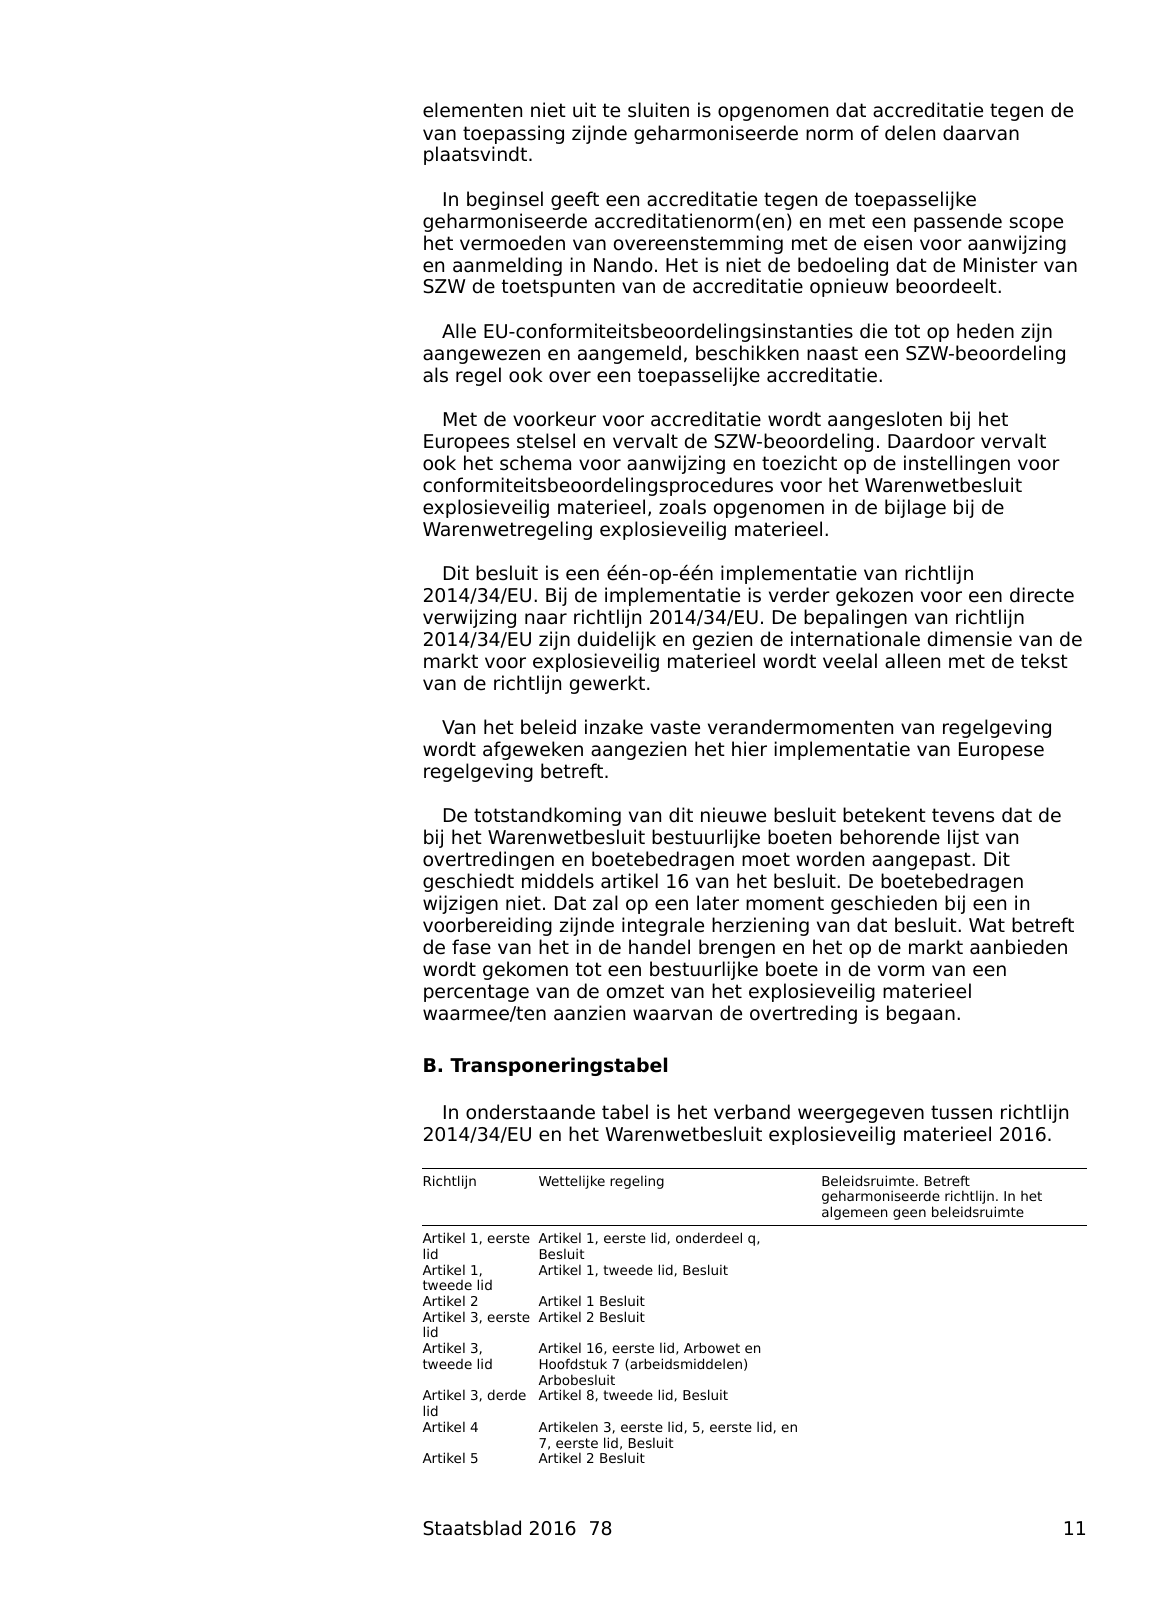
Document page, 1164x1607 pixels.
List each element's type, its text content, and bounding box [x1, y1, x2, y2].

table_cell [815, 1310, 1087, 1341]
table_cell Artikel 1, tweede lid, Besluit [533, 1263, 815, 1294]
table_cell Artikel 3, eerste lid [422, 1310, 532, 1341]
table_header Richtlijn [422, 1169, 532, 1225]
table_cell Artikel 4 [422, 1420, 532, 1451]
text elementen niet uit te sluiten is opgenomen dat accreditatie tegen de van toepassing zijnde geharmoniseerde norm of delen daarvan plaatsvindt. [422, 100, 1087, 166]
table_cell Artikel 5 [422, 1451, 532, 1467]
text De totstandkoming van dit nieuwe besluit betekent tevens dat de bij het Warenwetbesluit bestuurlijke boeten behorende lijst van overtredingen en boetebedragen moet worden aangepast. Dit geschiedt middels artikel 16 van het besluit. De boetebedragen wijzigen niet. Dat zal op een later moment geschieden bij een in voorbereiding zijnde integrale herziening van dat besluit. Wat betreft de fase van het in de handel brengen en het op de markt aanbieden wordt gekomen tot een bestuurlijke boete in de vorm van een percentage van de omzet van het explosieveilig materieel waarmee/ten aanzien waarvan de overtreding is begaan. [422, 805, 1087, 1025]
text Dit besluit is een één-op-één implementatie van richtlijn 2014/34/EU. Bij de implementatie is verder gekozen voor een directe verwijzing naar richtlijn 2014/34/EU. De bepalingen van richtlijn 2014/34/EU zijn duidelijk en gezien de internationale dimensie van de markt voor explosieveilig materieel wordt veelal alleen met de tekst van de richtlijn gewerkt. [422, 563, 1087, 695]
table_cell Artikel 1, tweede lid [422, 1263, 532, 1294]
table_cell Artikel 3, derde lid [422, 1388, 532, 1420]
table_cell Artikel 1, eerste lid, onderdeel q, Besluit [533, 1226, 815, 1262]
table_cell Artikel 2 [422, 1294, 532, 1309]
table_cell [815, 1226, 1087, 1262]
table_cell [815, 1294, 1087, 1309]
table_cell [815, 1420, 1087, 1451]
table_cell Artikel 16, eerste lid, Arbowet en Hoofdstuk 7 (arbeidsmiddelen) Arbobesluit [533, 1341, 815, 1388]
subtitle B. Transponeringstabel [422, 1055, 1087, 1077]
text In beginsel geeft een accreditatie tegen de toepasselijke geharmoniseerde accreditatienorm(en) en met een passende scope het vermoeden van overeenstemming met de eisen voor aanwijzing en aanmelding in Nando. Het is niet de bedoeling dat de Minister van SZW de toetspunten van de accreditatie opnieuw beoordeelt. [422, 188, 1087, 298]
table_cell [815, 1263, 1087, 1294]
text In onderstaande tabel is het verband weergegeven tussen richtlijn 2014/34/EU en het Warenwetbesluit explosieveilig materieel 2016. [422, 1102, 1087, 1146]
table_cell Artikel 1 Besluit [533, 1294, 815, 1309]
table_cell [815, 1388, 1087, 1420]
table_cell [815, 1341, 1087, 1388]
table_cell Artikel 3, tweede lid [422, 1341, 532, 1388]
text Met de voorkeur voor accreditatie wordt aangesloten bij het Europees stelsel en vervalt de SZW-beoordeling. Daardoor vervalt ook het schema voor aanwijzing en toezicht op de instellingen voor conformiteitsbeoordelingsprocedures voor het Warenwetbesluit explosieveilig materieel, zoals opgenomen in de bijlage bij de Warenwetregeling explosieveilig materieel. [422, 409, 1087, 541]
table_cell Artikel 8, tweede lid, Besluit [533, 1388, 815, 1420]
table_cell Artikel 2 Besluit [533, 1310, 815, 1341]
table_cell [815, 1451, 1087, 1467]
table_header Beleidsruimte. Betreft geharmoniseerde richtlijn. In het algemeen geen beleidsruimte [815, 1169, 1087, 1225]
table_header Wettelijke regeling [533, 1169, 815, 1225]
text Alle EU-conformiteitsbeoordelingsinstanties die tot op heden zijn aangewezen en aangemeld, beschikken naast een SZW-beoordeling als regel ook over een toepasselijke accreditatie. [422, 321, 1087, 387]
text Van het beleid inzake vaste verandermomenten van regelgeving wordt afgeweken aangezien het hier implementatie van Europese regelgeving betreft. [422, 717, 1087, 783]
table_cell Artikel 1, eerste lid [422, 1226, 532, 1262]
table_cell Artikel 2 Besluit [533, 1451, 815, 1467]
table_cell Artikelen 3, eerste lid, 5, eerste lid, en 7, eerste lid, Besluit [533, 1420, 815, 1451]
